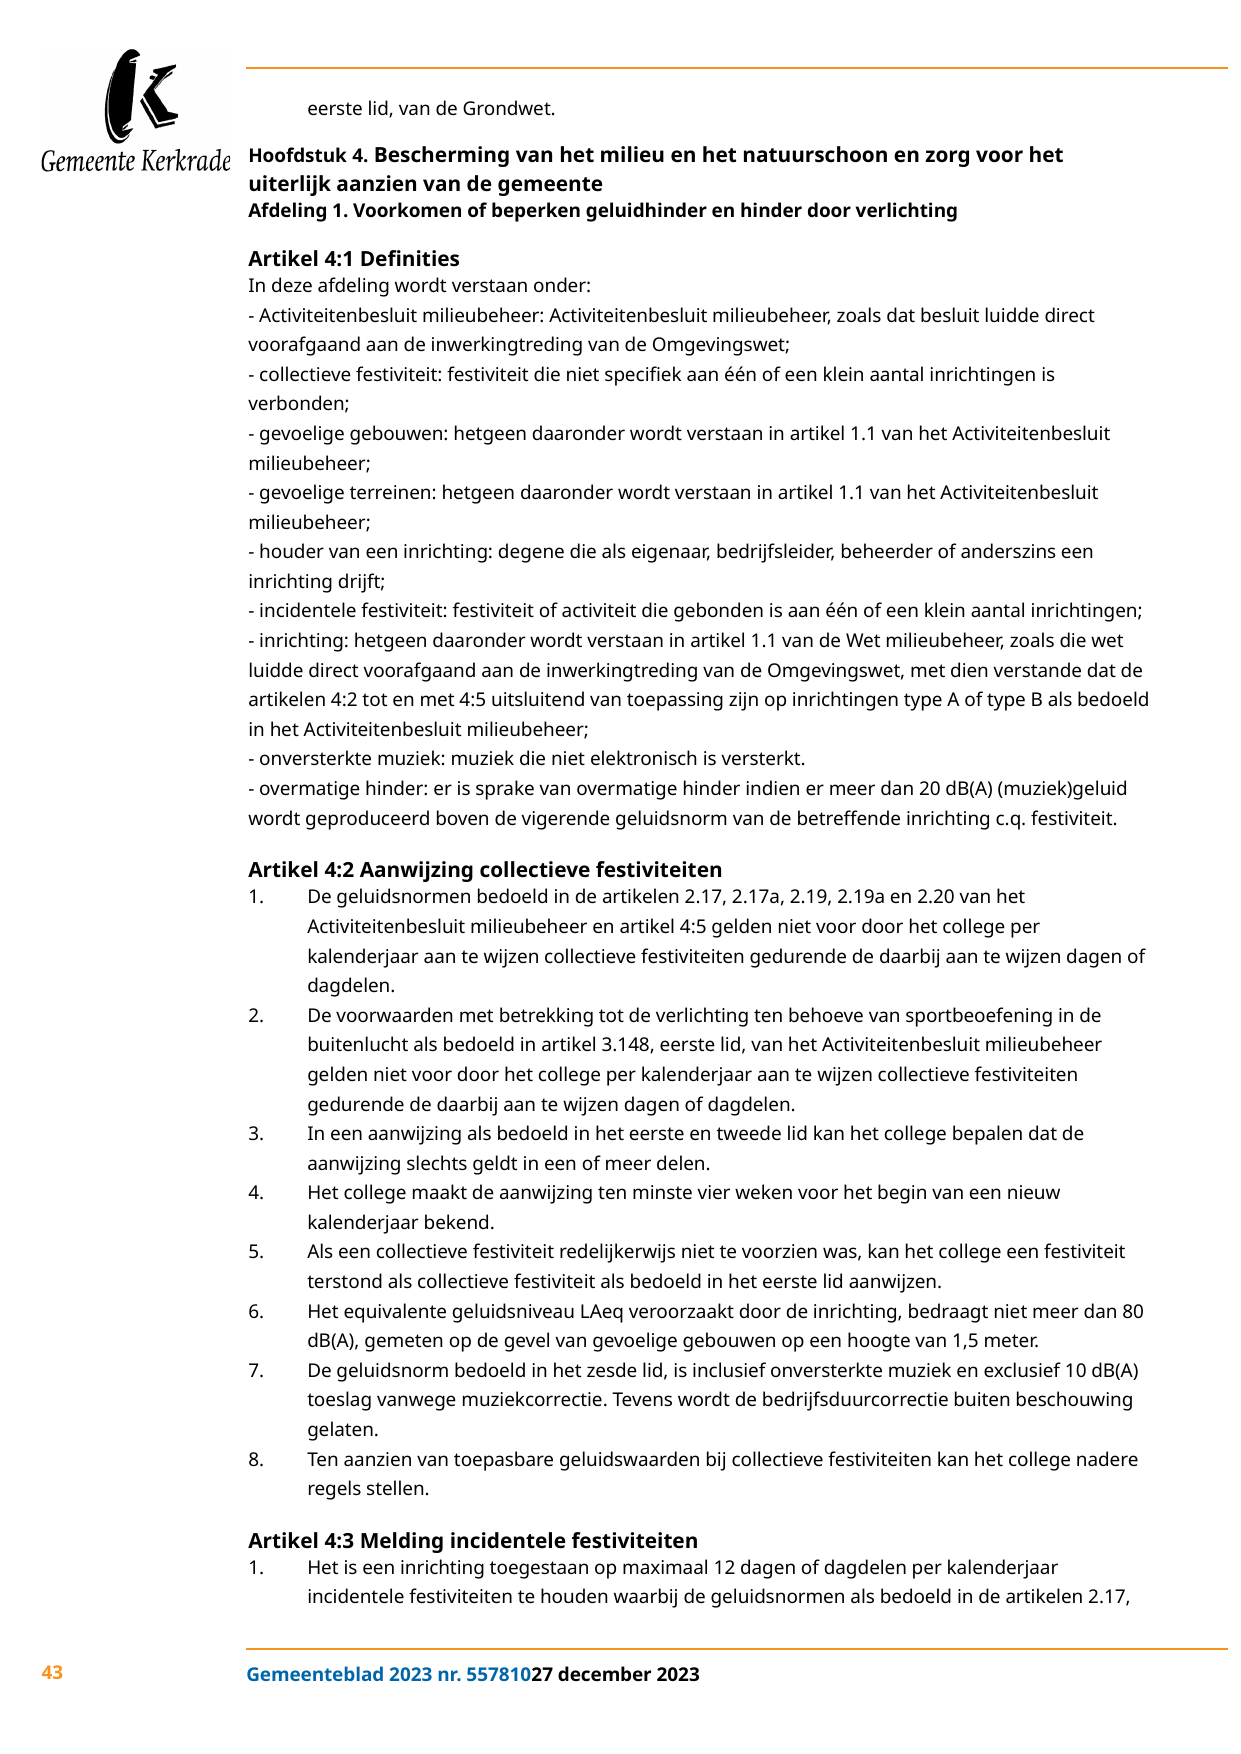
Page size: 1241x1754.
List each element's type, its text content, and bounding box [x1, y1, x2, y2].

list De geluidsnorm bedoeld in het zesde lid, is inclusief onversterkte muziek en exclusief 10 dB(A) toeslag vanwege muziekcorrectie. Tevens wordt de bedrijfsduurcorrectie buiten beschouwing gelaten. [248, 1357, 1152, 1442]
list Ten aanzien van toepasbare geluidswaarden bij collectieve festiviteiten kan het college nadere regels stellen. [248, 1446, 1152, 1501]
picture [41, 47, 231, 172]
list In een aanwijzing als bedoeld in het eerste en tweede lid kan het college bepalen dat de aanwijzing slechts geldt in een of meer delen. [248, 1120, 1152, 1176]
text - onversterkte muziek: muziek die niet elektronisch is versterkt. [248, 746, 1152, 771]
list Het is een inrichting toegestaan op maximaal 12 dagen of dagdelen per kalenderjaar incidentele festiviteiten te houden waarbij de geluidsnormen als bedoeld in de artikelen 2.17, [248, 1554, 1152, 1609]
text Artikel 4:1 Definities [248, 244, 1152, 272]
list eerste lid, van de Grondwet. [248, 95, 1152, 121]
text - houder van een inrichting: degene die als eigenaar, bedrijfsleider, beheerder of anderszins een inrichting drijft; [248, 538, 1152, 594]
text In deze afdeling wordt verstaan onder: [248, 272, 1152, 298]
text - collectieve festiviteit: festiviteit die niet specifiek aan één of een klein aantal inrichtingen is verbonden; [248, 361, 1152, 416]
text - gevoelige terreinen: hetgeen daaronder wordt verstaan in artikel 1.1 van het Activiteitenbesluit milieubeheer; [248, 479, 1152, 535]
list De geluidsnormen bedoeld in de artikelen 2.17, 2.17a, 2.19, 2.19a en 2.20 van het Activiteitenbesluit milieubeheer en artikel 4:5 gelden niet voor door het college per kalenderjaar aan te wijzen collectieve festiviteiten gedurende de daarbij aan te wijzen dagen of dagdelen. [248, 884, 1152, 998]
list Als een collectieve festiviteit redelijkerwijs niet te voorzien was, kan het college een festiviteit terstond als collectieve festiviteit als bedoeld in het eerste lid aanwijzen. [248, 1239, 1152, 1294]
text Hoofdstuk 4. Bescherming van het milieu en het natuurschoon en zorg voor het uiterlijk aanzien van de gemeente [248, 140, 1152, 197]
text Artikel 4:3 Melding incidentele festiviteiten [248, 1526, 1152, 1554]
text - inrichting: hetgeen daaronder wordt verstaan in artikel 1.1 van de Wet milieubeheer, zoals die wet luidde direct voorafgaand aan de inwerkingtreding van de Omgevingswet, met dien verstande dat de artikelen 4:2 tot en met 4:5 uitsluitend van toepassing zijn op inrichtingen type A of type B als bedoeld in het Activiteitenbesluit milieubeheer; [248, 627, 1152, 742]
text - overmatige hinder: er is sprake van overmatige hinder indien er meer dan 20 dB(A) (muziek)geluid wordt geproduceerd boven de vigerende geluidsnorm van de betreffende inrichting c.q. festiviteit. [248, 775, 1152, 831]
text - Activiteitenbesluit milieubeheer: Activiteitenbesluit milieubeheer, zoals dat besluit luidde direct voorafgaand aan de inwerkingtreding van de Omgevingswet; [248, 302, 1152, 357]
text Afdeling 1. Voorkomen of beperken geluidhinder en hinder door verlichting [248, 197, 1152, 223]
text - incidentele festiviteit: festiviteit of activiteit die gebonden is aan één of een klein aantal inrichtingen; [248, 598, 1152, 623]
text Artikel 4:2 Aanwijzing collectieve festiviteiten [248, 855, 1152, 884]
list De voorwaarden met betrekking tot de verlichting ten behoeve van sportbeoefening in de buitenlucht als bedoeld in artikel 3.148, eerste lid, van het Activiteitenbesluit milieubeheer gelden niet voor door het college per kalenderjaar aan te wijzen collectieve festiviteiten gedurende de daarbij aan te wijzen dagen of dagdelen. [248, 1002, 1152, 1116]
list Het equivalente geluidsniveau LAeq veroorzaakt door de inrichting, bedraagt niet meer dan 80 dB(A), gemeten op de gevel van gevoelige gebouwen op een hoogte van 1,5 meter. [248, 1298, 1152, 1353]
list Het college maakt de aanwijzing ten minste vier weken voor het begin van een nieuw kalenderjaar bekend. [248, 1179, 1152, 1235]
text - gevoelige gebouwen: hetgeen daaronder wordt verstaan in artikel 1.1 van het Activiteitenbesluit milieubeheer; [248, 420, 1152, 476]
